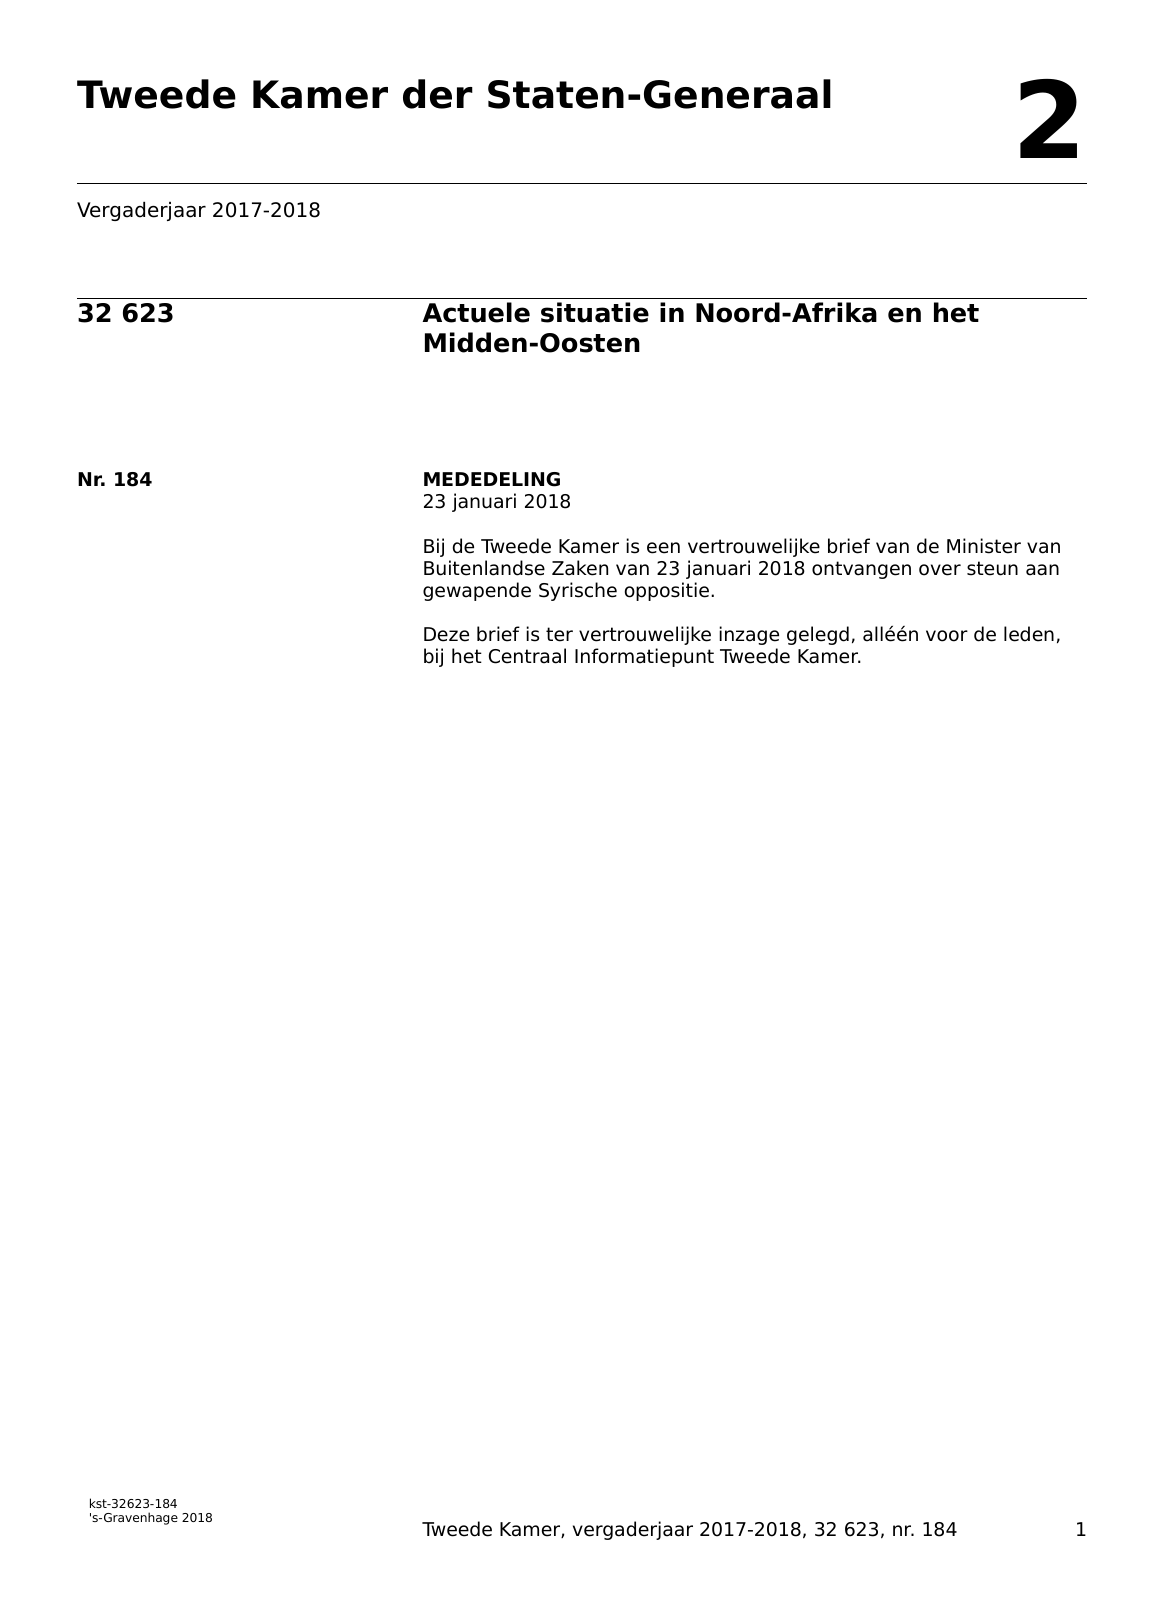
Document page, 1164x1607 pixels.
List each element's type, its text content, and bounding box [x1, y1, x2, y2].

table_header 2 [886, 59, 1087, 183]
subtitle 32 623 Actuele situatie in Noord-Afrika en het Midden-Oosten [77, 299, 1087, 358]
text Bij de Tweede Kamer is een vertrouwelijke brief van de Minister van Buitenlandse Zaken van 23 januari 2018 ontvangen over steun aan gewapende Syrische oppositie. [422, 536, 1087, 601]
table_header Tweede Kamer der Staten-Generaal [77, 59, 886, 183]
table_cell Vergaderjaar 2017-2018 [77, 184, 1087, 298]
text 23 januari 2018 [422, 491, 1087, 513]
text 's-Gravenhage 2018 [88, 1511, 323, 1525]
text kst-32623-184 [88, 1497, 323, 1511]
subtitle Nr. 184 MEDEDELING [77, 469, 1087, 491]
text Deze brief is ter vertrouwelijke inzage gelegd, alléén voor de leden, bij het Centraal Informatiepunt Tweede Kamer. [422, 624, 1087, 668]
